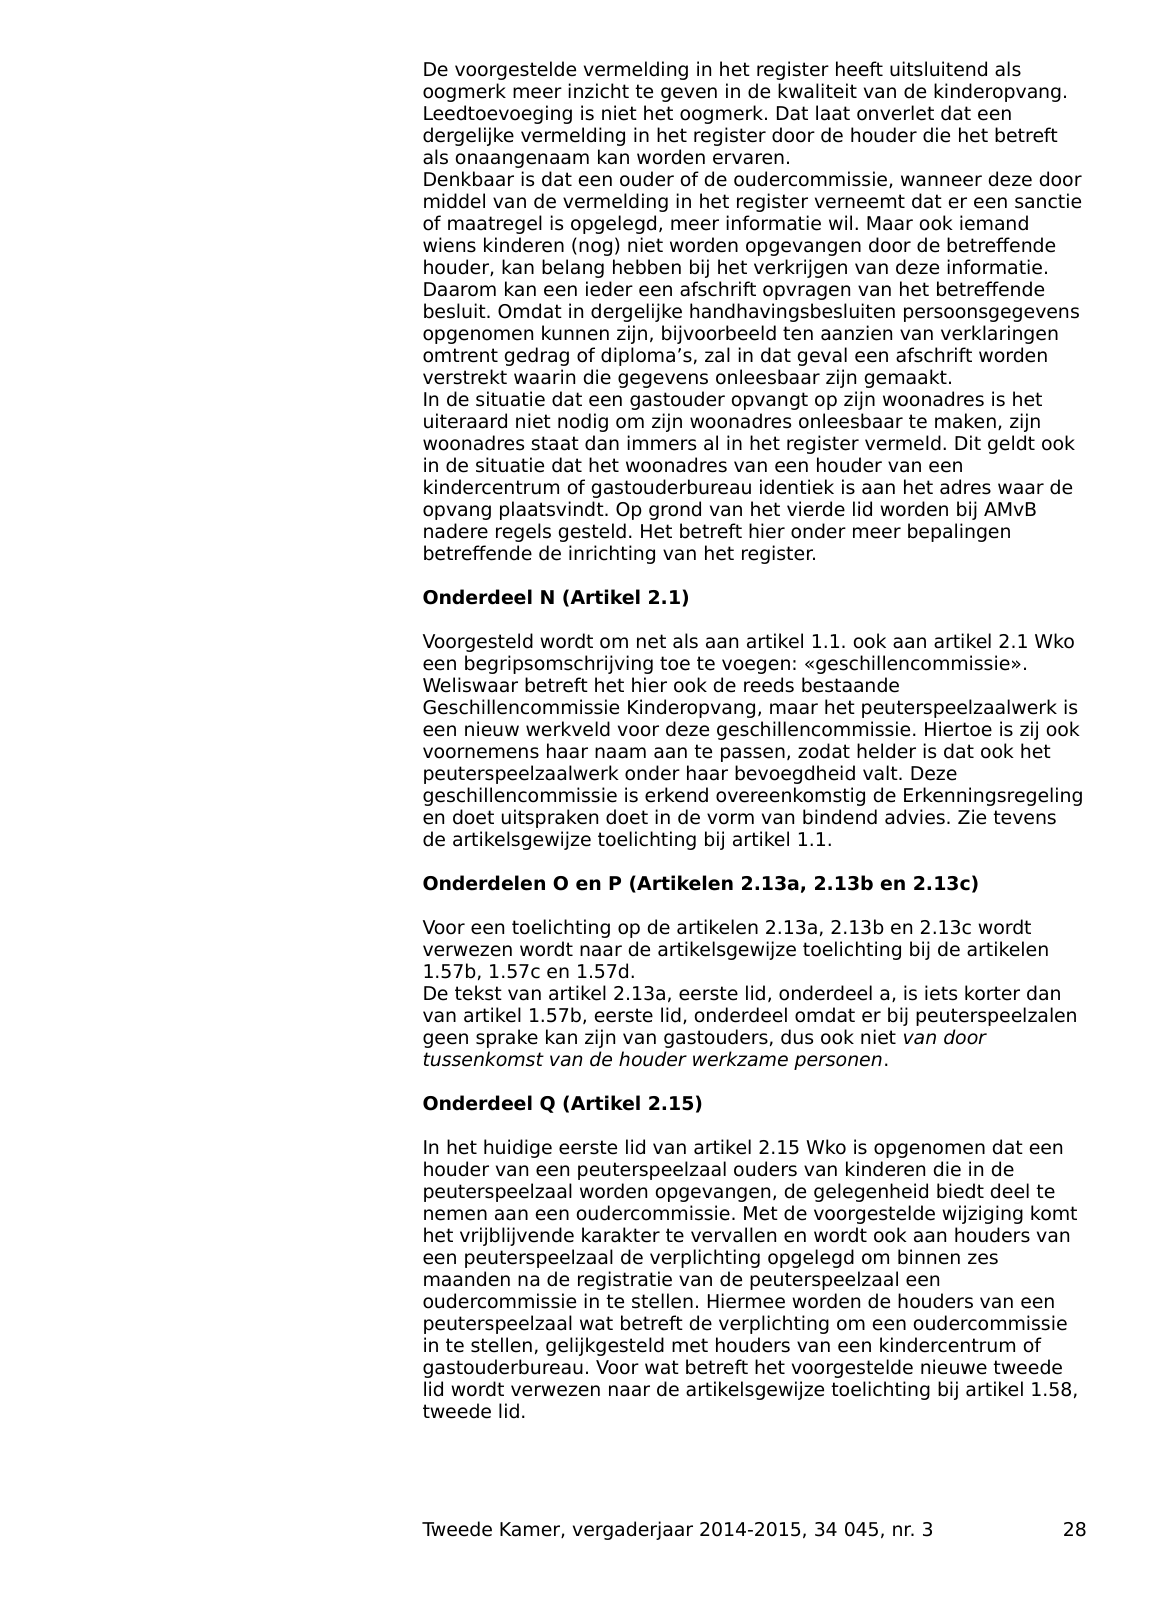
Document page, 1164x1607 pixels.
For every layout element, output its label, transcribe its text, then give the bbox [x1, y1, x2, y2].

text Denkbaar is dat een ouder of de oudercommissie, wanneer deze door middel van de vermelding in het register verneemt dat er een sanctie of maatregel is opgelegd, meer informatie wil. Maar ook iemand wiens kinderen (nog) niet worden opgevangen door de betreffende houder, kan belang hebben bij het verkrijgen van deze informatie. Daarom kan een ieder een afschrift opvragen van het betreffende besluit. Omdat in dergelijke handhavingsbesluiten persoonsgegevens opgenomen kunnen zijn, bijvoorbeeld ten aanzien van verklaringen omtrent gedrag of diploma’s, zal in dat geval een afschrift worden verstrekt waarin die gegevens onleesbaar zijn gemaakt. [422, 169, 1087, 389]
text Voorgesteld wordt om net als aan artikel 1.1. ook aan artikel 2.1 Wko een begripsomschrijving toe te voegen: «geschillencommissie». Weliswaar betreft het hier ook de reeds bestaande Geschillencommissie Kinderopvang, maar het peuterspeelzaalwerk is een nieuw werkveld voor deze geschillencommissie. Hiertoe is zij ook voornemens haar naam aan te passen, zodat helder is dat ook het peuterspeelzaalwerk onder haar bevoegdheid valt. Deze geschillencommissie is erkend overeenkomstig de Erkenningsregeling en doet uitspraken doet in de vorm van bindend advies. Zie tevens de artikelsgewijze toelichting bij artikel 1.1. [422, 631, 1087, 851]
subtitle Onderdeel N (Artikel 2.1) [422, 587, 1087, 609]
subtitle Onderdeel Q (Artikel 2.15) [422, 1093, 1087, 1115]
text In de situatie dat een gastouder opvangt op zijn woonadres is het uiteraard niet nodig om zijn woonadres onleesbaar te maken, zijn woonadres staat dan immers al in het register vermeld. Dit geldt ook in de situatie dat het woonadres van een houder van een kindercentrum of gastouderbureau identiek is aan het adres waar de opvang plaatsvindt. Op grond van het vierde lid worden bij AMvB nadere regels gesteld. Het betreft hier onder meer bepalingen betreffende de inrichting van het register. [422, 389, 1087, 564]
text De tekst van artikel 2.13a, eerste lid, onderdeel a, is iets korter dan van artikel 1.57b, eerste lid, onderdeel omdat er bij peuterspeelzalen geen sprake kan zijn van gastouders, dus ook niet van door tussenkomst van de houder werkzame personen. [422, 983, 1087, 1071]
text Voor een toelichting op de artikelen 2.13a, 2.13b en 2.13c wordt verwezen wordt naar de artikelsgewijze toelichting bij de artikelen 1.57b, 1.57c en 1.57d. [422, 917, 1087, 983]
subtitle Onderdelen O en P (Artikelen 2.13a, 2.13b en 2.13c) [422, 873, 1087, 895]
text De voorgestelde vermelding in het register heeft uitsluitend als oogmerk meer inzicht te geven in de kwaliteit van de kinderopvang. Leedtoevoeging is niet het oogmerk. Dat laat onverlet dat een dergelijke vermelding in het register door de houder die het betreft als onaangenaam kan worden ervaren. [422, 59, 1087, 169]
text In het huidige eerste lid van artikel 2.15 Wko is opgenomen dat een houder van een peuterspeelzaal ouders van kinderen die in de peuterspeelzaal worden opgevangen, de gelegenheid biedt deel te nemen aan een oudercommissie. Met de voorgestelde wijziging komt het vrijblijvende karakter te vervallen en wordt ook aan houders van een peuterspeelzaal de verplichting opgelegd om binnen zes maanden na de registratie van de peuterspeelzaal een oudercommissie in te stellen. Hiermee worden de houders van een peuterspeelzaal wat betreft de verplichting om een oudercommissie in te stellen, gelijkgesteld met houders van een kindercentrum of gastouderbureau. Voor wat betreft het voorgestelde nieuwe tweede lid wordt verwezen naar de artikelsgewijze toelichting bij artikel 1.58, tweede lid. [422, 1137, 1087, 1423]
